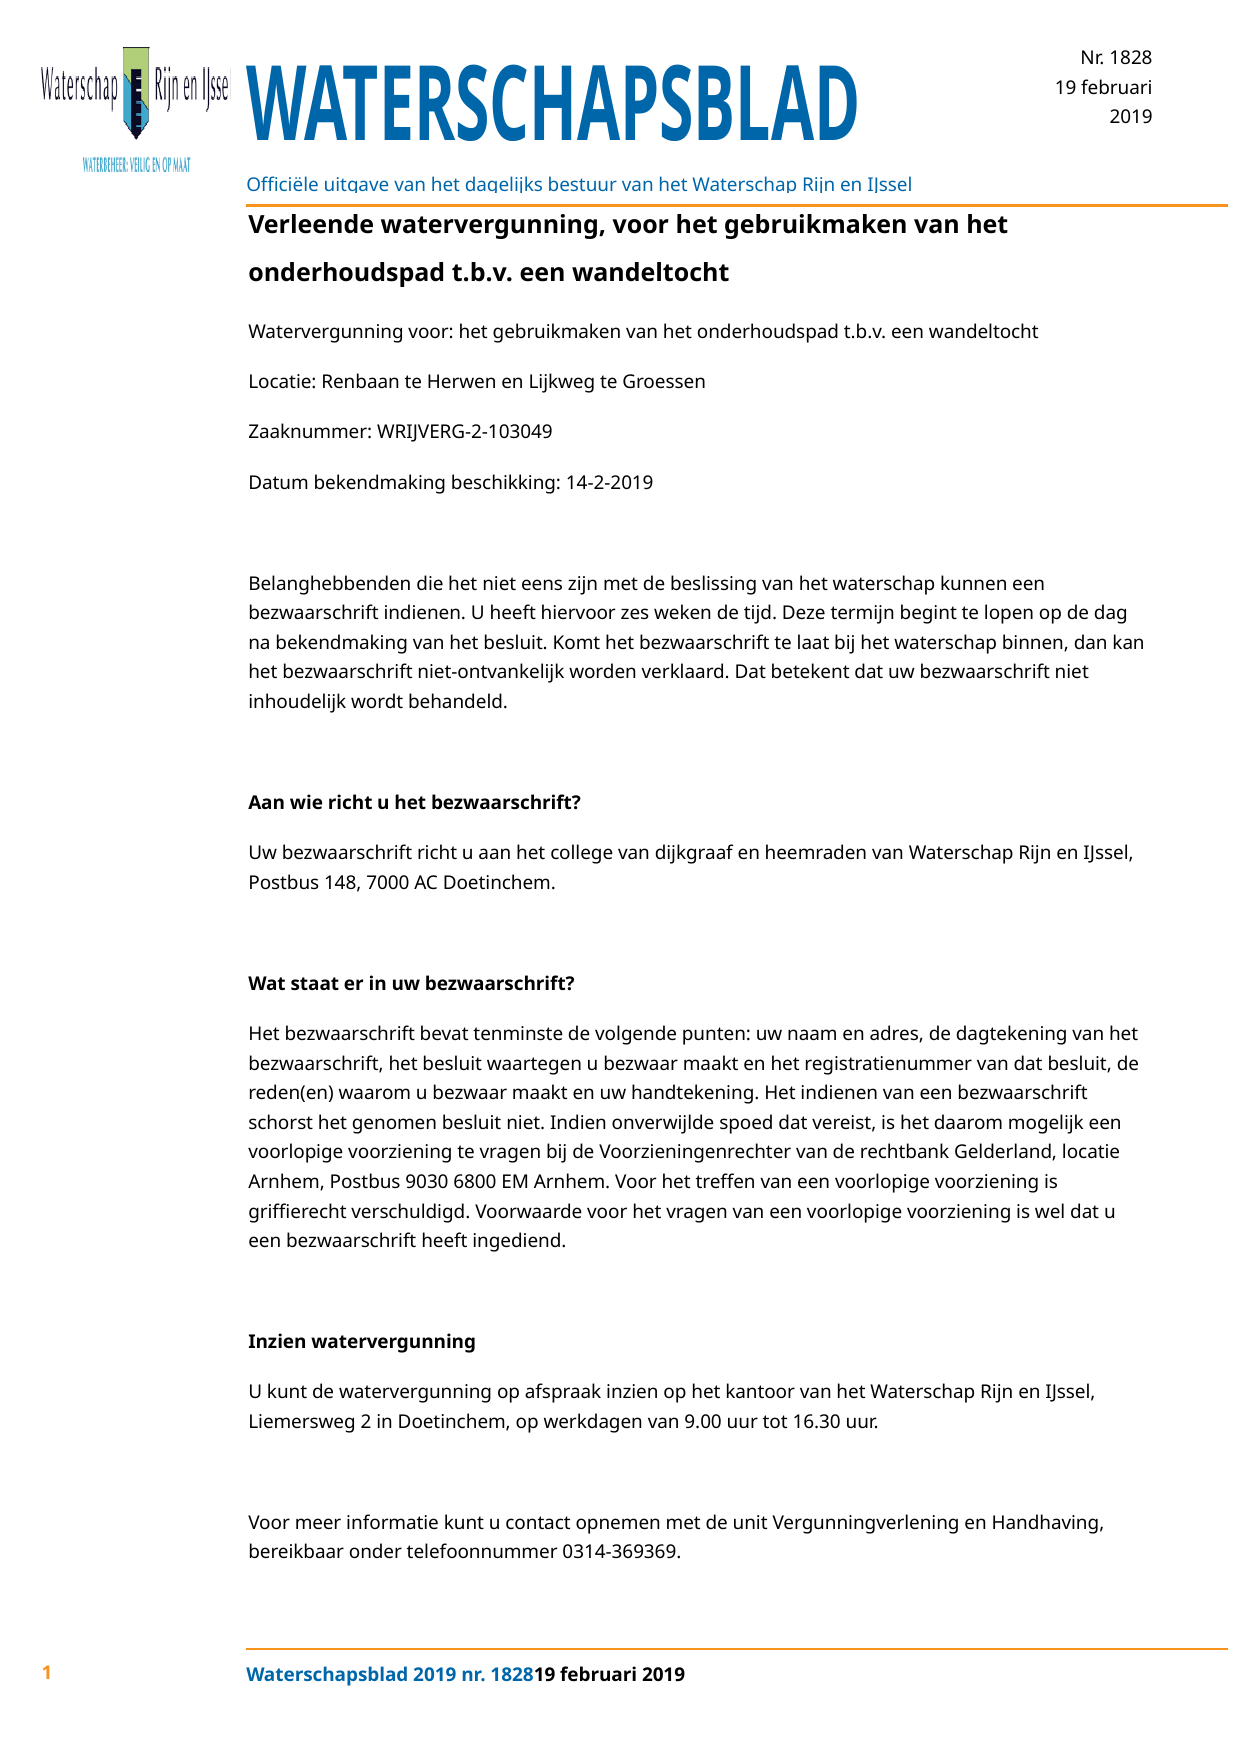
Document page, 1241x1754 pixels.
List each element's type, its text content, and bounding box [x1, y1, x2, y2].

text Watervergunning voor: het gebruikmaken van het onderhoudspad t.b.v. een wandeltocht [248, 318, 1152, 344]
text Locatie: Renbaan te Herwen en Lijkweg te Groessen [248, 368, 1152, 394]
text Datum bekendmaking beschikking: 14-2-2019 [248, 469, 1152, 495]
text Uw bezwaarschrift richt u aan het college van dijkgraaf en heemraden van Waterschap Rijn en IJssel, Postbus 148, 7000 AC Doetinchem. [248, 839, 1152, 895]
text U kunt de watervergunning op afspraak inzien op het kantoor van het Waterschap Rijn en IJssel, Liemersweg 2 in Doetinchem, op werkdagen van 9.00 uur tot 16.30 uur. [248, 1379, 1152, 1434]
text Verleende watervergunning, voor het gebruikmaken van het onderhoudspad t.b.v. een wandeltocht [248, 207, 1152, 288]
text Belanghebbenden die het niet eens zijn met de beslissing van het waterschap kunnen een bezwaarschrift indienen. U heeft hiervoor zes weken de tijd. Deze termijn begint te lopen op de dag na bekendmaking van het besluit. Komt het bezwaarschrift te laat bij het waterschap binnen, dan kan het bezwaarschrift niet-ontvankelijk worden verklaard. Dat betekent dat uw bezwaarschrift niet inhoudelijk wordt behandeld. [248, 570, 1152, 714]
text Voor meer informatie kunt u contact opnemen met de unit Vergunningverlening en Handhaving, bereikbaar onder telefoonnummer 0314-369369. [248, 1509, 1152, 1564]
text Het bezwaarschrift bevat tenminste de volgende punten: uw naam en adres, de dagtekening van het bezwaarschrift, het besluit waartegen u bezwaar maakt en het registratienummer van dat besluit, de reden(en) waarom u bezwaar maakt en uw handtekening. Het indienen van een bezwaarschrift schorst het genomen besluit niet. Indien onverwijlde spoed dat vereist, is het daarom mogelijk een voorlopige voorziening te vragen bij de Voorzieningenrechter van de rechtbank Gelderland, locatie Arnhem, Postbus 9030 6800 EM Arnhem. Voor het treffen van een voorlopige voorziening is griffierecht verschuldigd. Voorwaarde voor het vragen van een voorlopige voorziening is wel dat u een bezwaarschrift heeft ingediend. [248, 1020, 1152, 1253]
text Zaaknummer: WRIJVERG-2-103049 [248, 419, 1152, 444]
text Inzien watervergunning [248, 1328, 1152, 1354]
text Wat staat er in uw bezwaarschrift? [248, 970, 1152, 996]
picture [41, 47, 231, 172]
text Aan wie richt u het bezwaarschrift? [248, 789, 1152, 815]
